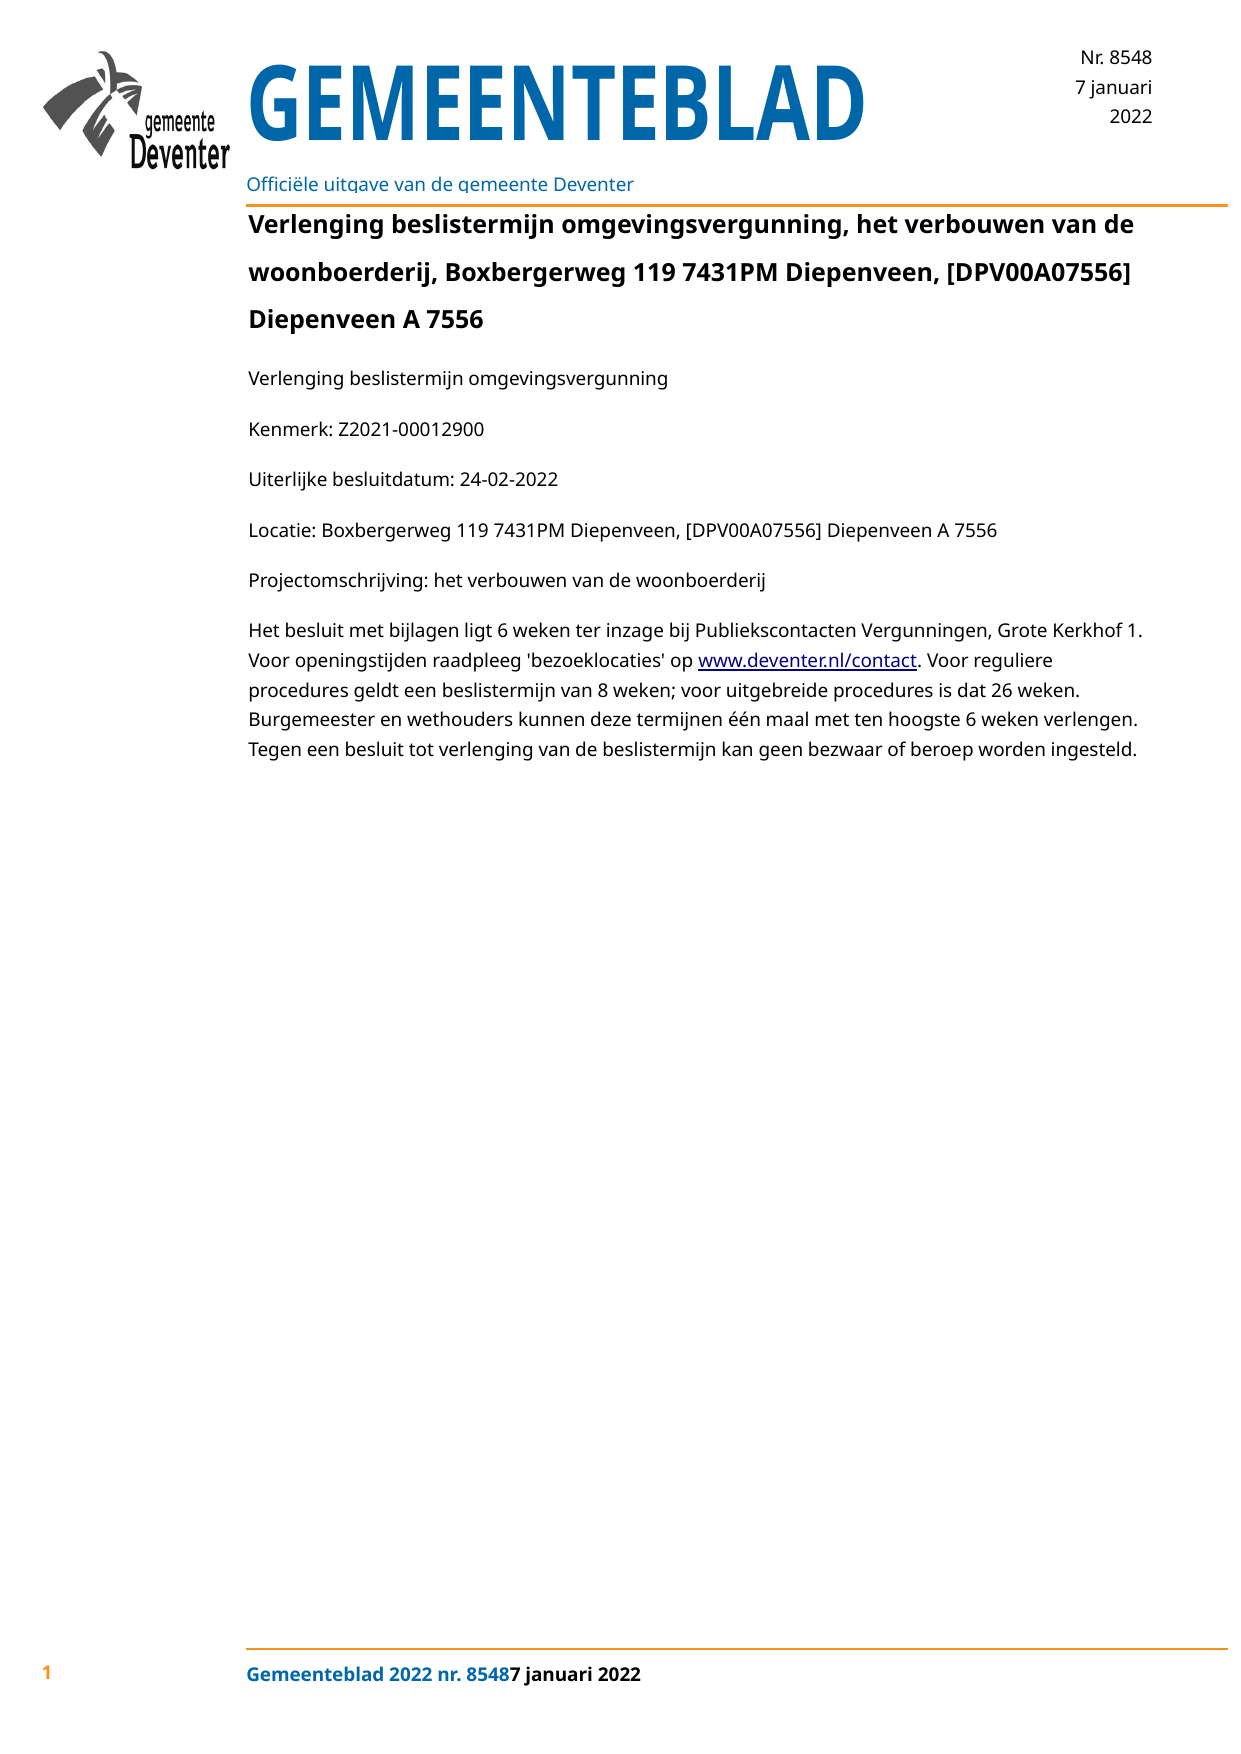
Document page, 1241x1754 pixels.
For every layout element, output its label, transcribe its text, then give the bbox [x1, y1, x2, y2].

text Kenmerk: Z2021-00012900 [248, 416, 1152, 442]
text Uiterlijke besluitdatum: 24-02-2022 [248, 466, 1152, 492]
text Het besluit met bijlagen ligt 6 weken ter inzage bij Publiekscontacten Vergunningen, Grote Kerkhof 1. Voor openingstijden raadpleeg 'bezoeklocaties' op www.deventer.nl/contact. Voor reguliere procedures geldt een beslistermijn van 8 weken; voor uitgebreide procedures is dat 26 weken. Burgemeester en wethouders kunnen deze termijnen één maal met ten hoogste 6 weken verlengen. Tegen een besluit tot verlenging van de beslistermijn kan geen bezwaar of beroep worden ingesteld. [248, 618, 1152, 762]
text Locatie: Boxbergerweg 119 7431PM Diepenveen, [DPV00A07556] Diepenveen A 7556 [248, 517, 1152, 542]
picture [41, 47, 231, 172]
text Verlenging beslistermijn omgevingsvergunning, het verbouwen van de woonboerderij, Boxbergerweg 119 7431PM Diepenveen, [DPV00A07556] Diepenveen A 7556 [248, 207, 1152, 336]
text Projectomschrijving: het verbouwen van de woonboerderij [248, 567, 1152, 593]
text Verlenging beslistermijn omgevingsvergunning [248, 366, 1152, 391]
